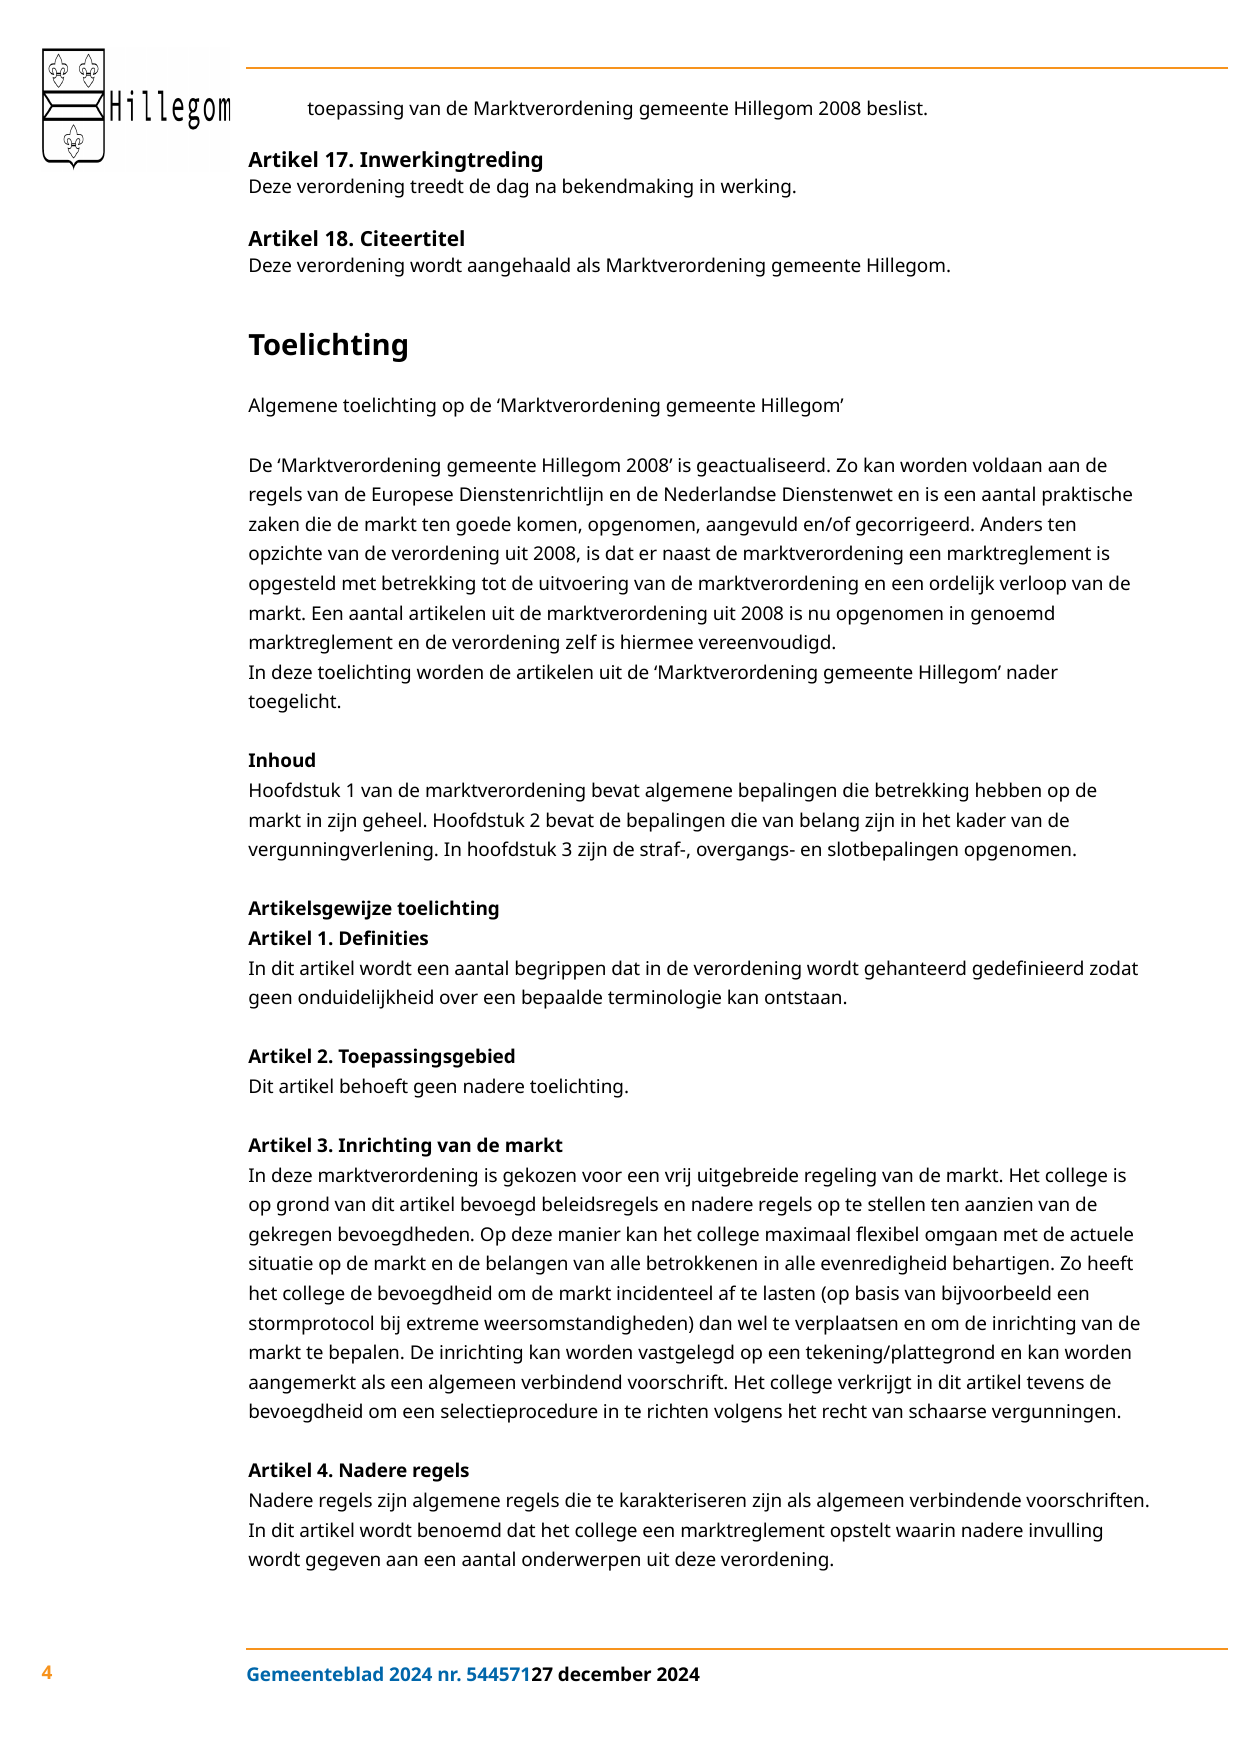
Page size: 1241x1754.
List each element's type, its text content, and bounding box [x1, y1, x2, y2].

list toepassing van de Marktverordening gemeente Hillegom 2008 beslist. [248, 95, 1152, 121]
text Artikel 3. Inrichting van de markt [248, 1132, 1152, 1158]
text Deze verordening treedt de dag na bekendmaking in werking. [248, 174, 1152, 199]
text In deze marktverordening is gekozen voor een vrij uitgebreide regeling van de markt. Het college is op grond van dit artikel bevoegd beleidsregels en nadere regels op te stellen ten aanzien van de gekregen bevoegdheden. Op deze manier kan het college maximaal flexibel omgaan met de actuele situatie op de markt en de belangen van alle betrokkenen in alle evenredigheid behartigen. Zo heeft het college de bevoegdheid om de markt incidenteel af te lasten (op basis van bijvoorbeeld een stormprotocol bij extreme weersomstandigheden) dan wel te verplaatsen en om de inrichting van de markt te bepalen. De inrichting kan worden vastgelegd op een tekening/plattegrond en kan worden aangemerkt als een algemeen verbindend voorschrift. Het college verkrijgt in dit artikel tevens de bevoegdheid om een selectieprocedure in te richten volgens het recht van schaarse vergunningen. [248, 1162, 1152, 1424]
text Algemene toelichting op de ‘Marktverordening gemeente Hillegom’ [248, 393, 1152, 418]
text Toelichting [248, 324, 1152, 363]
text Artikel 1. Definities [248, 925, 1152, 951]
text In deze toelichting worden de artikelen uit de ‘Marktverordening gemeente Hillegom’ nader toegelicht. [248, 659, 1152, 714]
text Dit artikel behoeft geen nadere toelichting. [248, 1073, 1152, 1099]
text In dit artikel wordt een aantal begrippen dat in de verordening wordt gehanteerd gedefinieerd zodat geen onduidelijkheid over een bepaalde terminologie kan ontstaan. [248, 955, 1152, 1010]
text De ‘Marktverordening gemeente Hillegom 2008’ is geactualiseerd. Zo kan worden voldaan aan de regels van de Europese Dienstenrichtlijn en de Nederlandse Dienstenwet en is een aantal praktische zaken die de markt ten goede komen, opgenomen, aangevuld en/of gecorrigeerd. Anders ten opzichte van de verordening uit 2008, is dat er naast de marktverordening een marktreglement is opgesteld met betrekking tot de uitvoering van de marktverordening en een ordelijk verloop van de markt. Een aantal artikelen uit de marktverordening uit 2008 is nu opgenomen in genoemd marktreglement en de verordening zelf is hiermee vereenvoudigd. [248, 452, 1152, 655]
text Artikel 17. Inwerkingtreding [248, 145, 1152, 174]
text Artikel 4. Nadere regels [248, 1458, 1152, 1483]
text Artikel 2. Toepassingsgebied [248, 1043, 1152, 1069]
text Nadere regels zijn algemene regels die te karakteriseren zijn als algemeen verbindende voorschriften. In dit artikel wordt benoemd dat het college een marktreglement opstelt waarin nadere invulling wordt gegeven aan een aantal onderwerpen uit deze verordening. [248, 1487, 1152, 1572]
picture [41, 47, 231, 172]
text Inhoud [248, 748, 1152, 773]
text Artikelsgewijze toelichting [248, 896, 1152, 921]
text Deze verordening wordt aangehaald als Marktverordening gemeente Hillegom. [248, 252, 1152, 278]
text Hoofdstuk 1 van de marktverordening bevat algemene bepalingen die betrekking hebben op de markt in zijn geheel. Hoofdstuk 2 bevat de bepalingen die van belang zijn in het kader van de vergunningverlening. In hoofdstuk 3 zijn de straf-, overgangs- en slotbepalingen opgenomen. [248, 777, 1152, 862]
text Artikel 18. Citeertitel [248, 224, 1152, 252]
